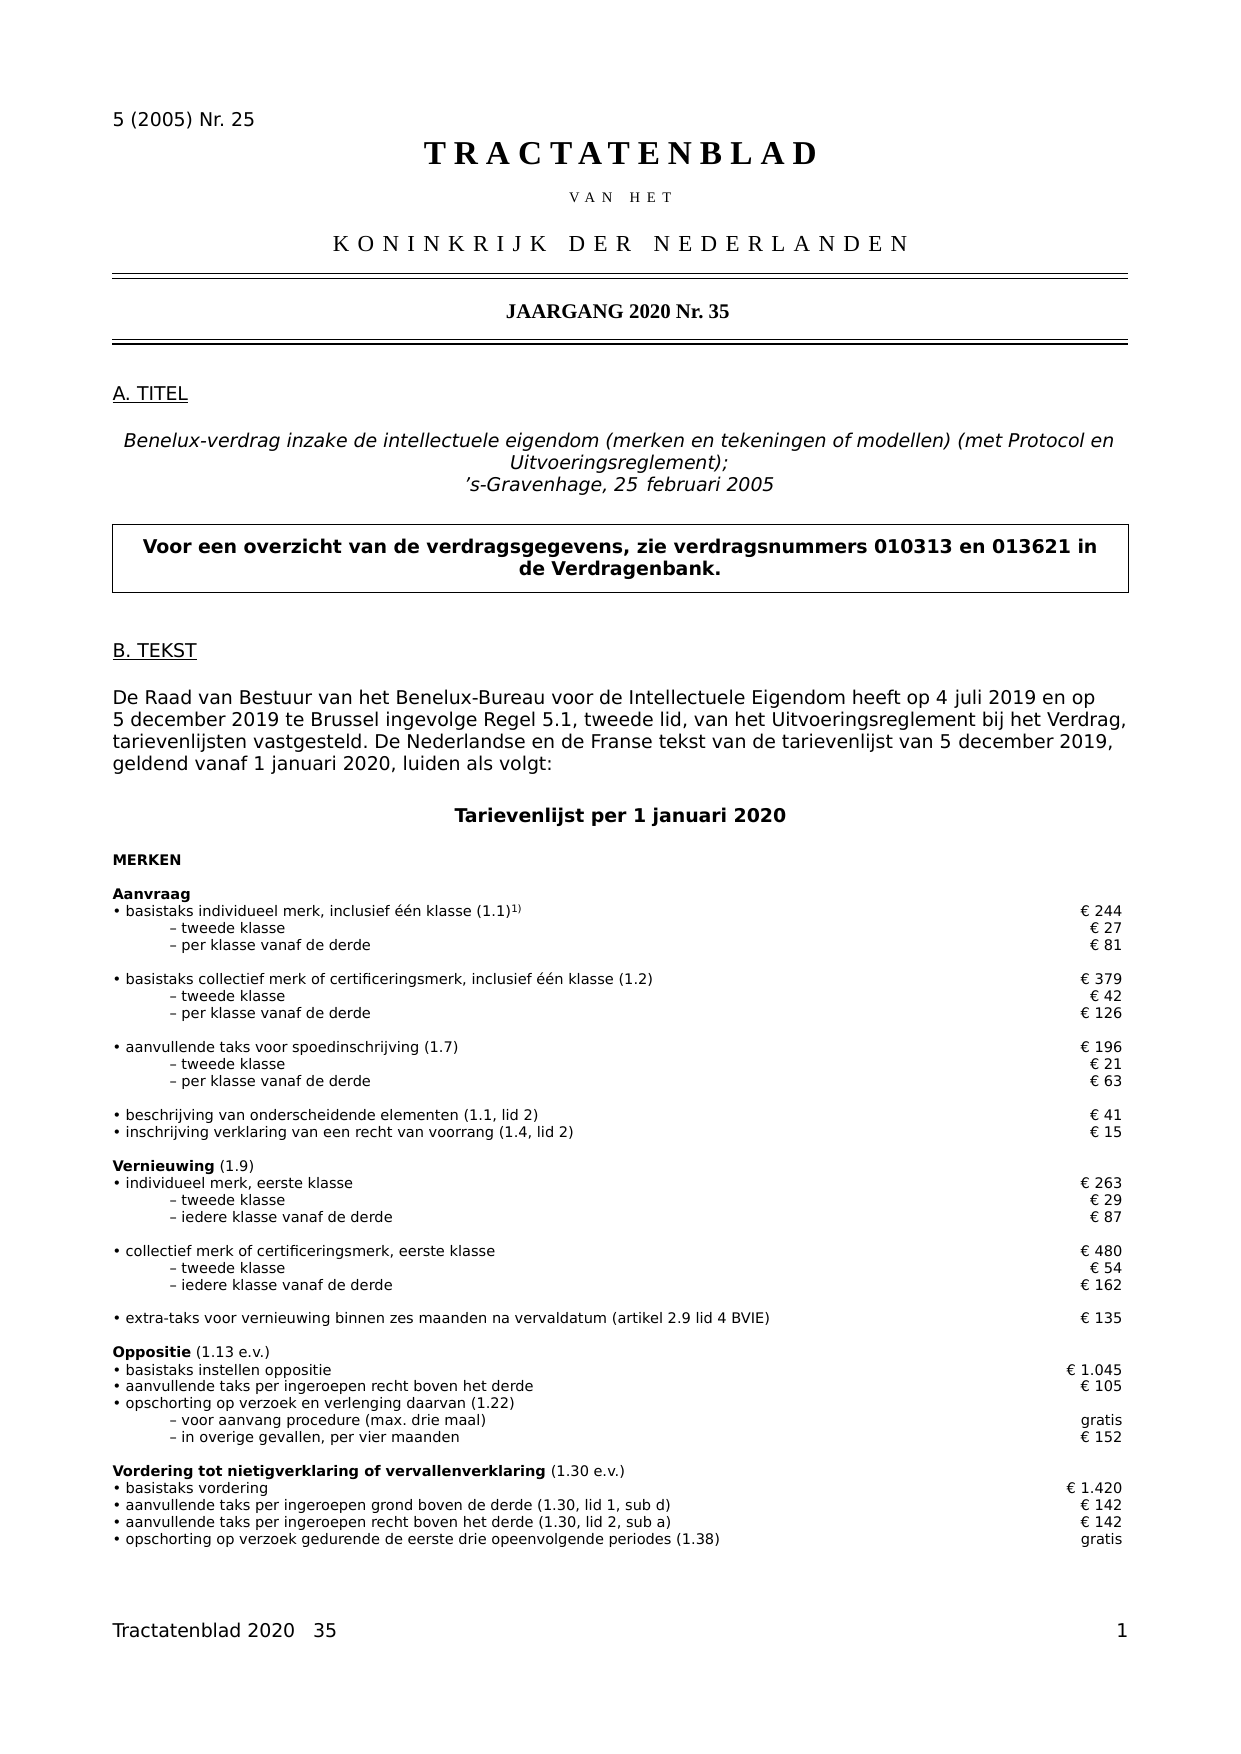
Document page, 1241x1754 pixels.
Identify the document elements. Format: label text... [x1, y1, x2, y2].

table_cell • individueel merk, eerste klasse [112, 1175, 1017, 1192]
table_cell – iedere klasse vanaf de derde [163, 1276, 1017, 1293]
table_cell [1017, 954, 1128, 971]
table_cell • aanvullende taks per ingeroepen recht boven het derde (1.30, lid 2, sub a) [112, 1514, 1017, 1531]
table_cell [163, 1022, 1017, 1039]
table_header MERKEN [112, 852, 1017, 869]
table_cell [112, 1022, 163, 1039]
table_cell € 263 [1017, 1175, 1128, 1192]
table_cell [112, 1429, 163, 1446]
table_cell [163, 954, 1017, 971]
table_cell € 142 [1017, 1514, 1128, 1531]
table_cell • collectief merk of certificeringsmerk, eerste klasse [112, 1243, 1017, 1259]
table_cell [112, 1260, 163, 1276]
table_cell € 379 [1017, 971, 1128, 988]
text De Raad van Bestuur van het Benelux-Bureau voor de Intellectuele Eigendom heeft op 4 juli 2019 en op 5 december 2019 te Brussel ingevolge Regel 5.1, tweede lid, van het Uitvoeringsreglement bij het Verdrag, tarievenlijsten vastgesteld. De Nederlandse en de Franse tekst van de tarievenlijst van 5 december 2019, geldend vanaf 1 januari 2020, luiden als volgt: [112, 687, 1128, 775]
table_cell [1017, 869, 1128, 886]
table_cell € 480 [1017, 1243, 1128, 1259]
table_cell [112, 954, 163, 971]
table_cell – per klasse vanaf de derde [163, 1005, 1017, 1022]
table_cell • inschrijving verklaring van een recht van voorrang (1.4, lid 2) [112, 1124, 1017, 1141]
table_cell Vernieuwing (1.9) [112, 1158, 1017, 1174]
table_cell € 126 [1017, 1005, 1128, 1022]
text TRACTATENBLAD [112, 133, 1128, 172]
table_cell – tweede klasse [163, 1056, 1017, 1073]
table_cell [112, 1005, 163, 1022]
table_cell € 162 [1017, 1276, 1128, 1293]
table_cell [112, 1226, 163, 1242]
table_cell [112, 1294, 163, 1310]
table_cell € 135 [1017, 1310, 1128, 1327]
table_cell • basistaks vordering [112, 1480, 1017, 1497]
table_cell € 81 [1017, 937, 1128, 954]
table_cell [1017, 1022, 1128, 1039]
table_cell – tweede klasse [163, 988, 1017, 1005]
subtitle Tarievenlijst per 1 januari 2020 [112, 805, 1128, 827]
table_cell [112, 1446, 163, 1463]
table_cell • opschorting op verzoek gedurende de eerste drie opeenvolgende periodes (1.38) [112, 1531, 1017, 1548]
table_cell [112, 1209, 163, 1226]
table_cell [163, 1141, 1017, 1158]
table_cell € 1.045 [1017, 1361, 1128, 1378]
table_cell [1017, 1328, 1128, 1344]
table_cell [163, 869, 1017, 886]
table_cell [1017, 1446, 1128, 1463]
text ’s-Gravenhage, 25 februari 2005 [112, 474, 1128, 496]
table_cell – tweede klasse [163, 1260, 1017, 1276]
table_cell Oppositie (1.13 e.v.) [112, 1344, 1017, 1361]
subtitle A. TITEL [112, 383, 1128, 405]
table_cell [163, 1328, 1017, 1344]
table_cell € 29 [1017, 1192, 1128, 1208]
table_cell Aanvraag [112, 886, 1017, 903]
table_cell [112, 1192, 163, 1208]
table_cell [112, 1056, 163, 1073]
table_cell € 244 [1017, 903, 1128, 920]
table_cell [112, 937, 163, 954]
table_cell [112, 1328, 163, 1344]
table_cell – tweede klasse [163, 1192, 1017, 1208]
table_cell € 105 [1017, 1378, 1128, 1395]
table_cell [163, 1090, 1017, 1107]
table_cell • aanvullende taks per ingeroepen recht boven het derde [112, 1378, 1017, 1395]
table_cell [112, 1276, 163, 1293]
table_cell – iedere klasse vanaf de derde [163, 1209, 1017, 1226]
table_cell [163, 1294, 1017, 1310]
table_cell gratis [1017, 1412, 1128, 1429]
table_cell [1017, 1158, 1128, 1174]
table_cell € 63 [1017, 1073, 1128, 1090]
table_cell [1017, 1463, 1128, 1480]
table_cell [112, 920, 163, 937]
table_cell • aanvullende taks per ingeroepen grond boven de derde (1.30, lid 1, sub d) [112, 1497, 1017, 1514]
table_cell – per klasse vanaf de derde [163, 937, 1017, 954]
table_cell – in overige gevallen, per vier maanden [163, 1429, 1017, 1446]
table_cell [112, 1073, 163, 1090]
table_cell • basistaks individueel merk, inclusief één klasse (1.1)1) [112, 903, 1017, 920]
table_cell – per klasse vanaf de derde [163, 1073, 1017, 1090]
table_cell € 21 [1017, 1056, 1128, 1073]
table_header [1017, 852, 1128, 869]
table_cell Vordering tot nietigverklaring of vervallenverklaring (1.30 e.v.) [112, 1463, 1017, 1480]
table_cell – tweede klasse [163, 920, 1017, 937]
text JAARGANG 2020 Nr. 35 [112, 299, 1128, 323]
table_cell [1017, 1141, 1128, 1158]
table_cell [1017, 1226, 1128, 1242]
table_cell € 41 [1017, 1107, 1128, 1124]
table_cell € 87 [1017, 1209, 1128, 1226]
table_cell € 196 [1017, 1039, 1128, 1056]
table_cell [112, 1090, 163, 1107]
table_cell € 15 [1017, 1124, 1128, 1141]
table_cell € 152 [1017, 1429, 1128, 1446]
table_cell [1017, 1344, 1128, 1361]
table_cell gratis [1017, 1531, 1128, 1548]
table_cell [112, 1412, 163, 1429]
text VAN HET [112, 189, 1128, 206]
table_cell • basistaks collectief merk of certificeringsmerk, inclusief één klasse (1.2) [112, 971, 1017, 988]
table_cell [112, 869, 163, 886]
table_cell • opschorting op verzoek en verlenging daarvan (1.22) [112, 1395, 1017, 1412]
table_cell [1017, 1294, 1128, 1310]
text 5 (2005) Nr. 25 [112, 109, 1128, 131]
table_cell € 42 [1017, 988, 1128, 1005]
text Benelux-verdrag inzake de intellectuele eigendom (merken en tekeningen of modellen) (met Protocol en Uitvoeringsreglement); [112, 430, 1128, 474]
table_cell € 54 [1017, 1260, 1128, 1276]
table_cell [1017, 886, 1128, 903]
table_cell • aanvullende taks voor spoedinschrijving (1.7) [112, 1039, 1017, 1056]
table_cell [112, 1141, 163, 1158]
table_cell [163, 1446, 1017, 1463]
subtitle B. TEKST [112, 640, 1128, 662]
table_cell € 1.420 [1017, 1480, 1128, 1497]
table_cell • extra-taks voor vernieuwing binnen zes maanden na vervaldatum (artikel 2.9 lid 4 BVIE) [112, 1310, 1017, 1327]
table_cell [112, 988, 163, 1005]
table_cell € 142 [1017, 1497, 1128, 1514]
table_cell [163, 1226, 1017, 1242]
table_cell € 27 [1017, 920, 1128, 937]
table_cell • basistaks instellen oppositie [112, 1361, 1017, 1378]
text KONINKRIJK DER NEDERLANDEN [112, 229, 1128, 256]
table_cell – voor aanvang procedure (max. drie maal) [163, 1412, 1017, 1429]
table_cell [1017, 1395, 1128, 1412]
table_cell • beschrijving van onderscheidende elementen (1.1, lid 2) [112, 1107, 1017, 1124]
table_cell [1017, 1090, 1128, 1107]
